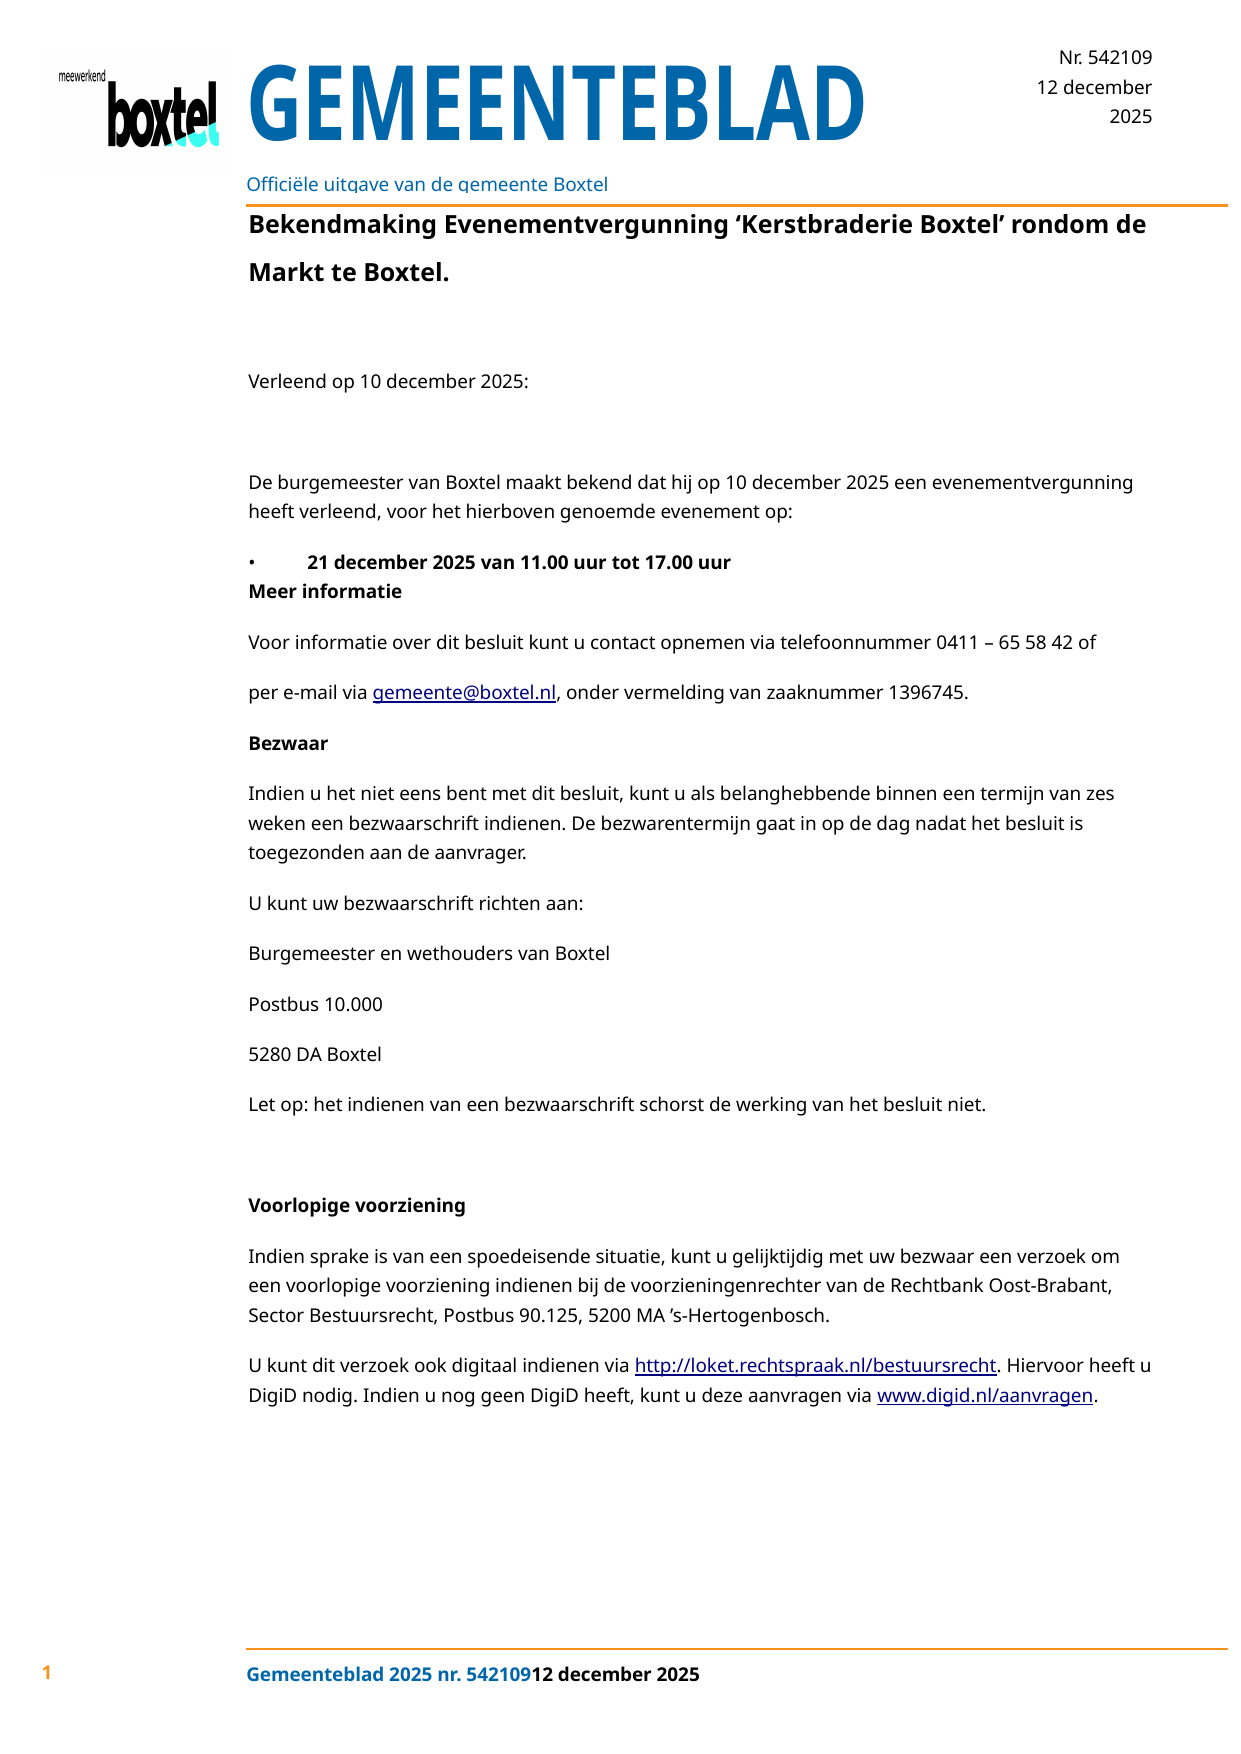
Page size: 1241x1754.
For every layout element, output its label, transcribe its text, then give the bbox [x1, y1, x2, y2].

text U kunt dit verzoek ook digitaal indienen via http://loket.rechtspraak.nl/bestuursrecht. Hiervoor heeft u DigiD nodig. Indien u nog geen DigiD heeft, kunt u deze aanvragen via www.digid.nl/aanvragen. [248, 1352, 1152, 1408]
text Voor informatie over dit besluit kunt u contact opnemen via telefoonnummer 0411 – 65 58 42 of [248, 629, 1152, 655]
text De burgemeester van Boxtel maakt bekend dat hij op 10 december 2025 een evenementvergunning heeft verleend, voor het hierboven genoemde evenement op: [248, 469, 1152, 524]
text Bekendmaking Evenementvergunning ‘Kerstbraderie Boxtel’ rondom de Markt te Boxtel. [248, 207, 1152, 288]
text Burgemeester en wethouders van Boxtel [248, 940, 1152, 966]
text Verleend op 10 december 2025: [248, 368, 1152, 394]
text Let op: het indienen van een bezwaarschrift schorst de werking van het besluit niet. [248, 1092, 1152, 1117]
list 21 december 2025 van 11.00 uur tot 17.00 uur [248, 549, 1152, 575]
text Indien sprake is van een spoedeisende situatie, kunt u gelijktijdig met uw bezwaar een verzoek om een voorlopige voorziening indienen bij de voorzieningenrechter van de Rechtbank Oost-Brabant, Sector Bestuursrecht, Postbus 90.125, 5200 MA ’s-Hertogenbosch. [248, 1243, 1152, 1328]
text Indien u het niet eens bent met dit besluit, kunt u als belanghebbende binnen een termijn van zes weken een bezwaarschrift indienen. De bezwarentermijn gaat in op de dag nadat het besluit is toegezonden aan de aanvrager. [248, 780, 1152, 865]
text Voorlopige voorziening [248, 1192, 1152, 1218]
text 5280 DA Boxtel [248, 1041, 1152, 1067]
picture [41, 47, 231, 172]
text U kunt uw bezwaarschrift richten aan: [248, 890, 1152, 916]
text per e-mail via gemeente@boxtel.nl, onder vermelding van zaaknummer 1396745. [248, 679, 1152, 705]
text Postbus 10.000 [248, 991, 1152, 1017]
text Bezwaar [248, 730, 1152, 756]
text Meer informatie [248, 579, 1152, 604]
